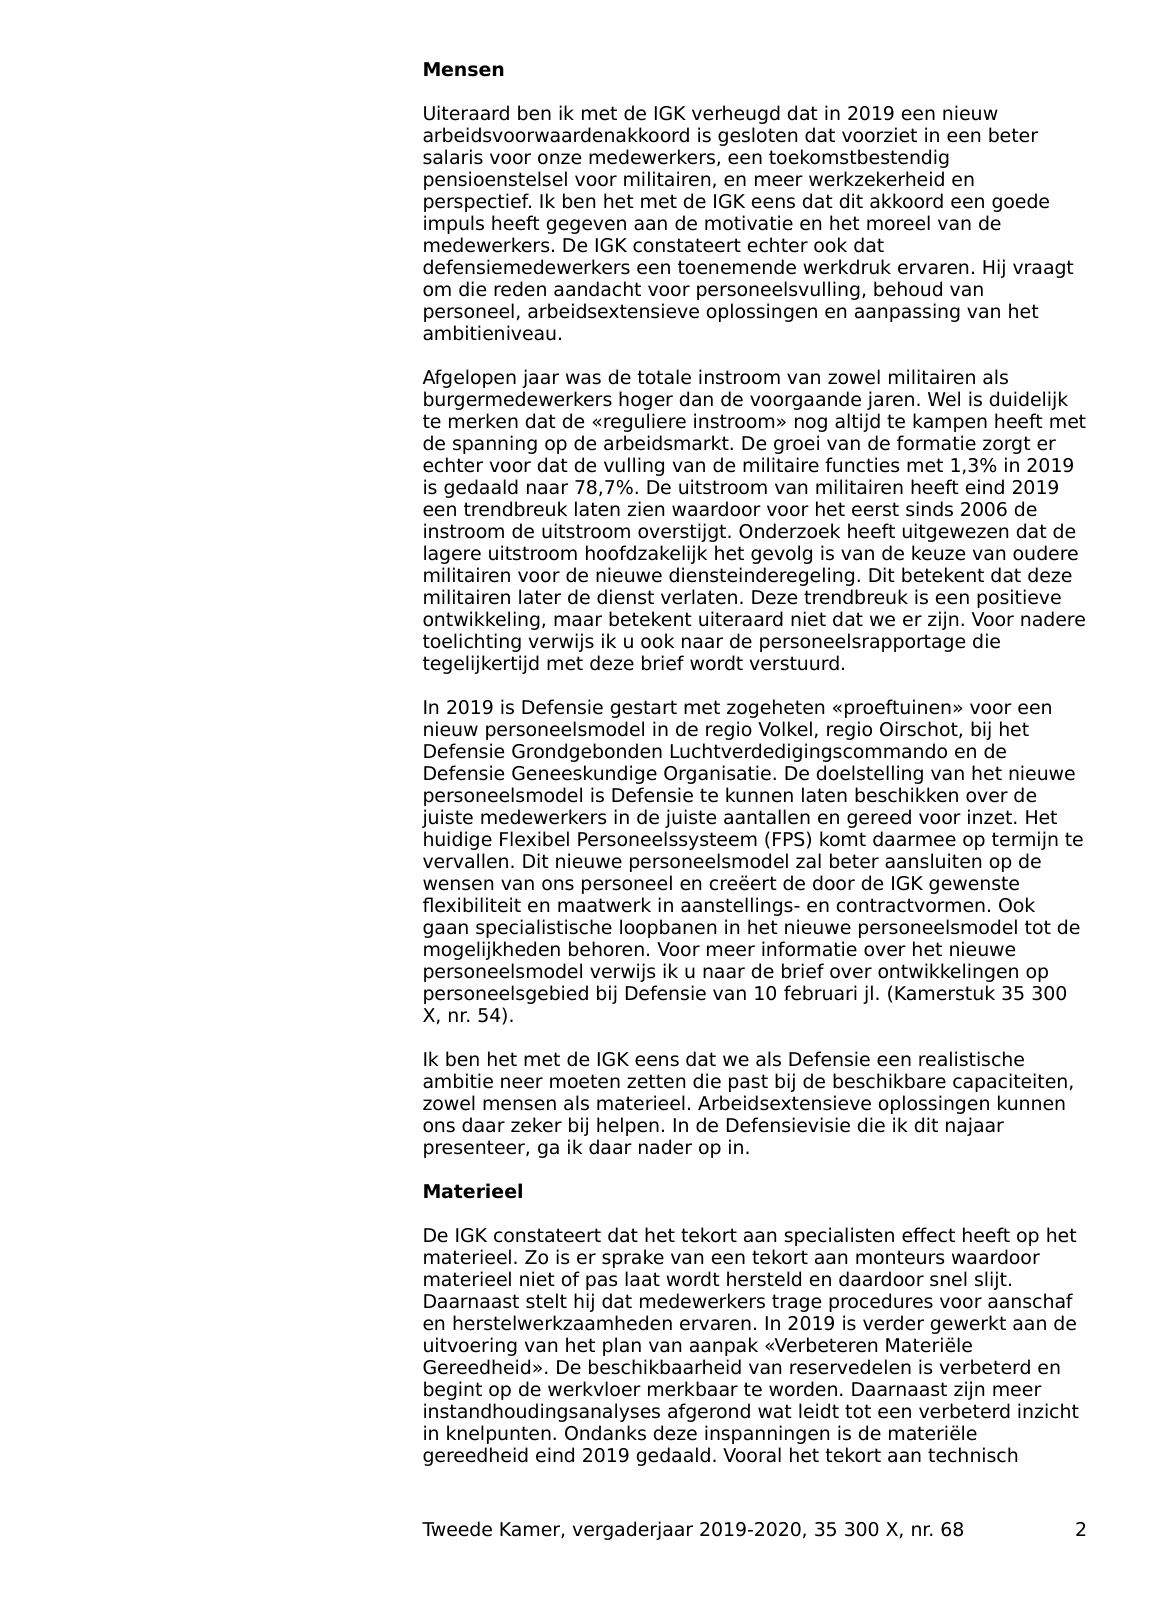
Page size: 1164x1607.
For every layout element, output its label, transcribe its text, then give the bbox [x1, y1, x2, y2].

subtitle Materieel [422, 1181, 1087, 1203]
text In 2019 is Defensie gestart met zogeheten «proeftuinen» voor een nieuw personeelsmodel in de regio Volkel, regio Oirschot, bij het Defensie Grondgebonden Luchtverdedigingscommando en de Defensie Geneeskundige Organisatie. De doelstelling van het nieuwe personeelsmodel is Defensie te kunnen laten beschikken over de juiste medewerkers in de juiste aantallen en gereed voor inzet. Het huidige Flexibel Personeelssysteem (FPS) komt daarmee op termijn te vervallen. Dit nieuwe personeelsmodel zal beter aansluiten op de wensen van ons personeel en creëert de door de IGK gewenste flexibiliteit en maatwerk in aanstellings- en contractvormen. Ook gaan specialistische loopbanen in het nieuwe personeelsmodel tot de mogelijkheden behoren. Voor meer informatie over het nieuwe personeelsmodel verwijs ik u naar de brief over ontwikkelingen op personeelsgebied bij Defensie van 10 februari jl. (Kamerstuk 35 300 X, nr. 54). [422, 697, 1087, 1027]
subtitle Mensen [422, 59, 1087, 81]
text Ik ben het met de IGK eens dat we als Defensie een realistische ambitie neer moeten zetten die past bij de beschikbare capaciteiten, zowel mensen als materieel. Arbeidsextensieve oplossingen kunnen ons daar zeker bij helpen. In de Defensievisie die ik dit najaar presenteer, ga ik daar nader op in. [422, 1049, 1087, 1159]
text Uiteraard ben ik met de IGK verheugd dat in 2019 een nieuw arbeidsvoorwaardenakkoord is gesloten dat voorziet in een beter salaris voor onze medewerkers, een toekomstbestendig pensioenstelsel voor militairen, en meer werkzekerheid en perspectief. Ik ben het met de IGK eens dat dit akkoord een goede impuls heeft gegeven aan de motivatie en het moreel van de medewerkers. De IGK constateert echter ook dat defensiemedewerkers een toenemende werkdruk ervaren. Hij vraagt om die reden aandacht voor personeelsvulling, behoud van personeel, arbeidsextensieve oplossingen en aanpassing van het ambitieniveau. [422, 103, 1087, 345]
text Afgelopen jaar was de totale instroom van zowel militairen als burgermedewerkers hoger dan de voorgaande jaren. Wel is duidelijk te merken dat de «reguliere instroom» nog altijd te kampen heeft met de spanning op de arbeidsmarkt. De groei van de formatie zorgt er echter voor dat de vulling van de militaire functies met 1,3% in 2019 is gedaald naar 78,7%. De uitstroom van militairen heeft eind 2019 een trendbreuk laten zien waardoor voor het eerst sinds 2006 de instroom de uitstroom overstijgt. Onderzoek heeft uitgewezen dat de lagere uitstroom hoofdzakelijk het gevolg is van de keuze van oudere militairen voor de nieuwe diensteinderegeling. Dit betekent dat deze militairen later de dienst verlaten. Deze trendbreuk is een positieve ontwikkeling, maar betekent uiteraard niet dat we er zijn. Voor nadere toelichting verwijs ik u ook naar de personeelsrapportage die tegelijkertijd met deze brief wordt verstuurd. [422, 367, 1087, 675]
text De IGK constateert dat het tekort aan specialisten effect heeft op het materieel. Zo is er sprake van een tekort aan monteurs waardoor materieel niet of pas laat wordt hersteld en daardoor snel slijt. Daarnaast stelt hij dat medewerkers trage procedures voor aanschaf en herstelwerkzaamheden ervaren. In 2019 is verder gewerkt aan de uitvoering van het plan van aanpak «Verbeteren Materiële Gereedheid». De beschikbaarheid van reservedelen is verbeterd en begint op de werkvloer merkbaar te worden. Daarnaast zijn meer instandhoudingsanalyses afgerond wat leidt tot een verbeterd inzicht in knelpunten. Ondanks deze inspanningen is de materiële gereedheid eind 2019 gedaald. Vooral het tekort aan technisch [422, 1225, 1087, 1467]
